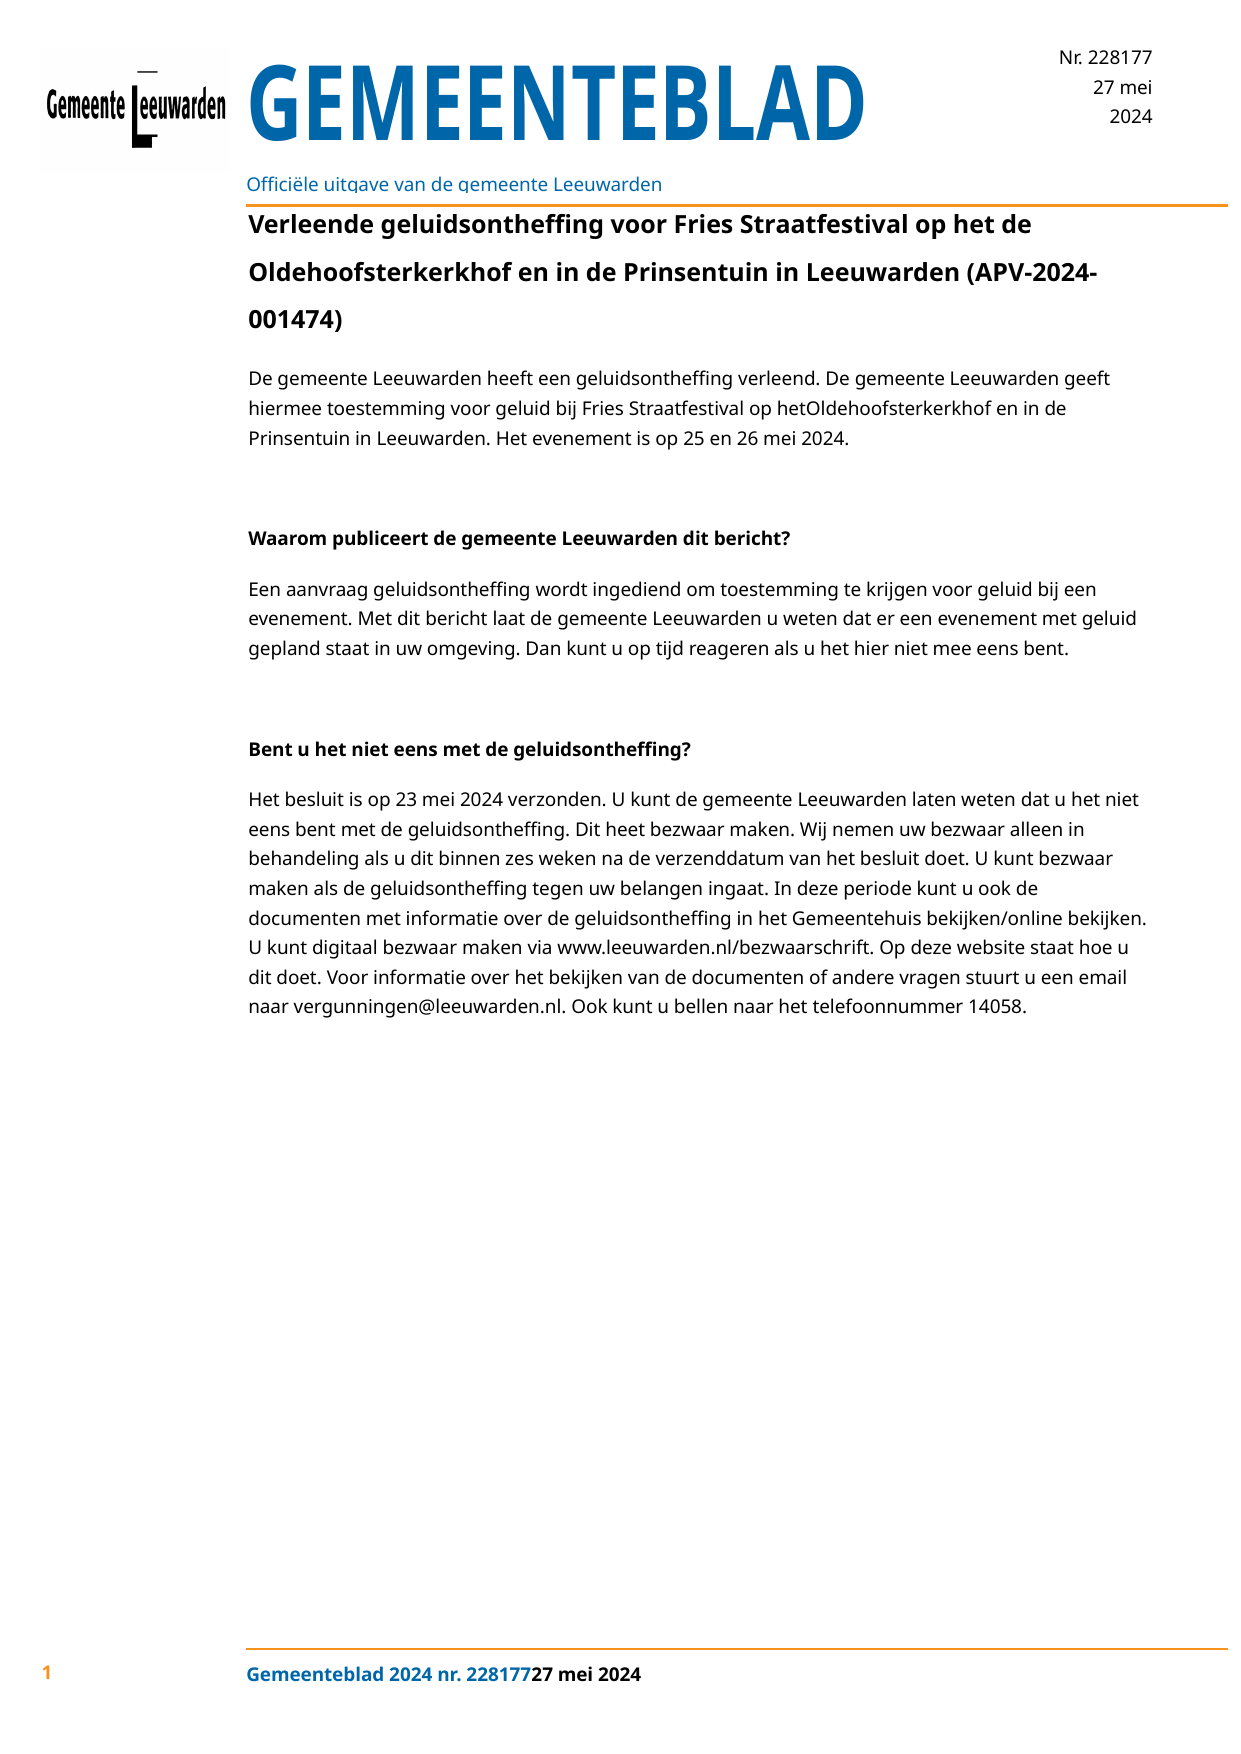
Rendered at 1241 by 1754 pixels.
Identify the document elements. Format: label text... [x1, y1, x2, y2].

text Een aanvraag geluidsontheffing wordt ingediend om toestemming te krijgen voor geluid bij een evenement. Met dit bericht laat de gemeente Leeuwarden u weten dat er een evenement met geluid gepland staat in uw omgeving. Dan kunt u op tijd reageren als u het hier niet mee eens bent. [248, 576, 1152, 661]
text De gemeente Leeuwarden heeft een geluidsontheffing verleend. De gemeente Leeuwarden geeft hiermee toestemming voor geluid bij Fries Straatfestival op hetOldehoofsterkerkhof en in de Prinsentuin in Leeuwarden. Het evenement is op 25 en 26 mei 2024. [248, 366, 1152, 450]
text Waarom publiceert de gemeente Leeuwarden dit bericht? [248, 526, 1152, 551]
text Bent u het niet eens met de geluidsontheffing? [248, 736, 1152, 762]
text Het besluit is op 23 mei 2024 verzonden. U kunt de gemeente Leeuwarden laten weten dat u het niet eens bent met de geluidsontheffing. Dit heet bezwaar maken. Wij nemen uw bezwaar alleen in behandeling als u dit binnen zes weken na de verzenddatum van het besluit doet. U kunt bezwaar maken als de geluidsontheffing tegen uw belangen ingaat. In deze periode kunt u ook de documenten met informatie over de geluidsontheffing in het Gemeentehuis bekijken/online bekijken. U kunt digitaal bezwaar maken via www.leeuwarden.nl/bezwaarschrift. Op deze website staat hoe u dit doet. Voor informatie over het bekijken van de documenten of andere vragen stuurt u een email naar vergunningen@leeuwarden.nl. Ook kunt u bellen naar het telefoonnummer 14058. [248, 786, 1152, 1019]
picture [41, 47, 231, 172]
text Verleende geluidsontheffing voor Fries Straatfestival op het de Oldehoofsterkerkhof en in de Prinsentuin in Leeuwarden (APV-2024-001474) [248, 207, 1152, 336]
